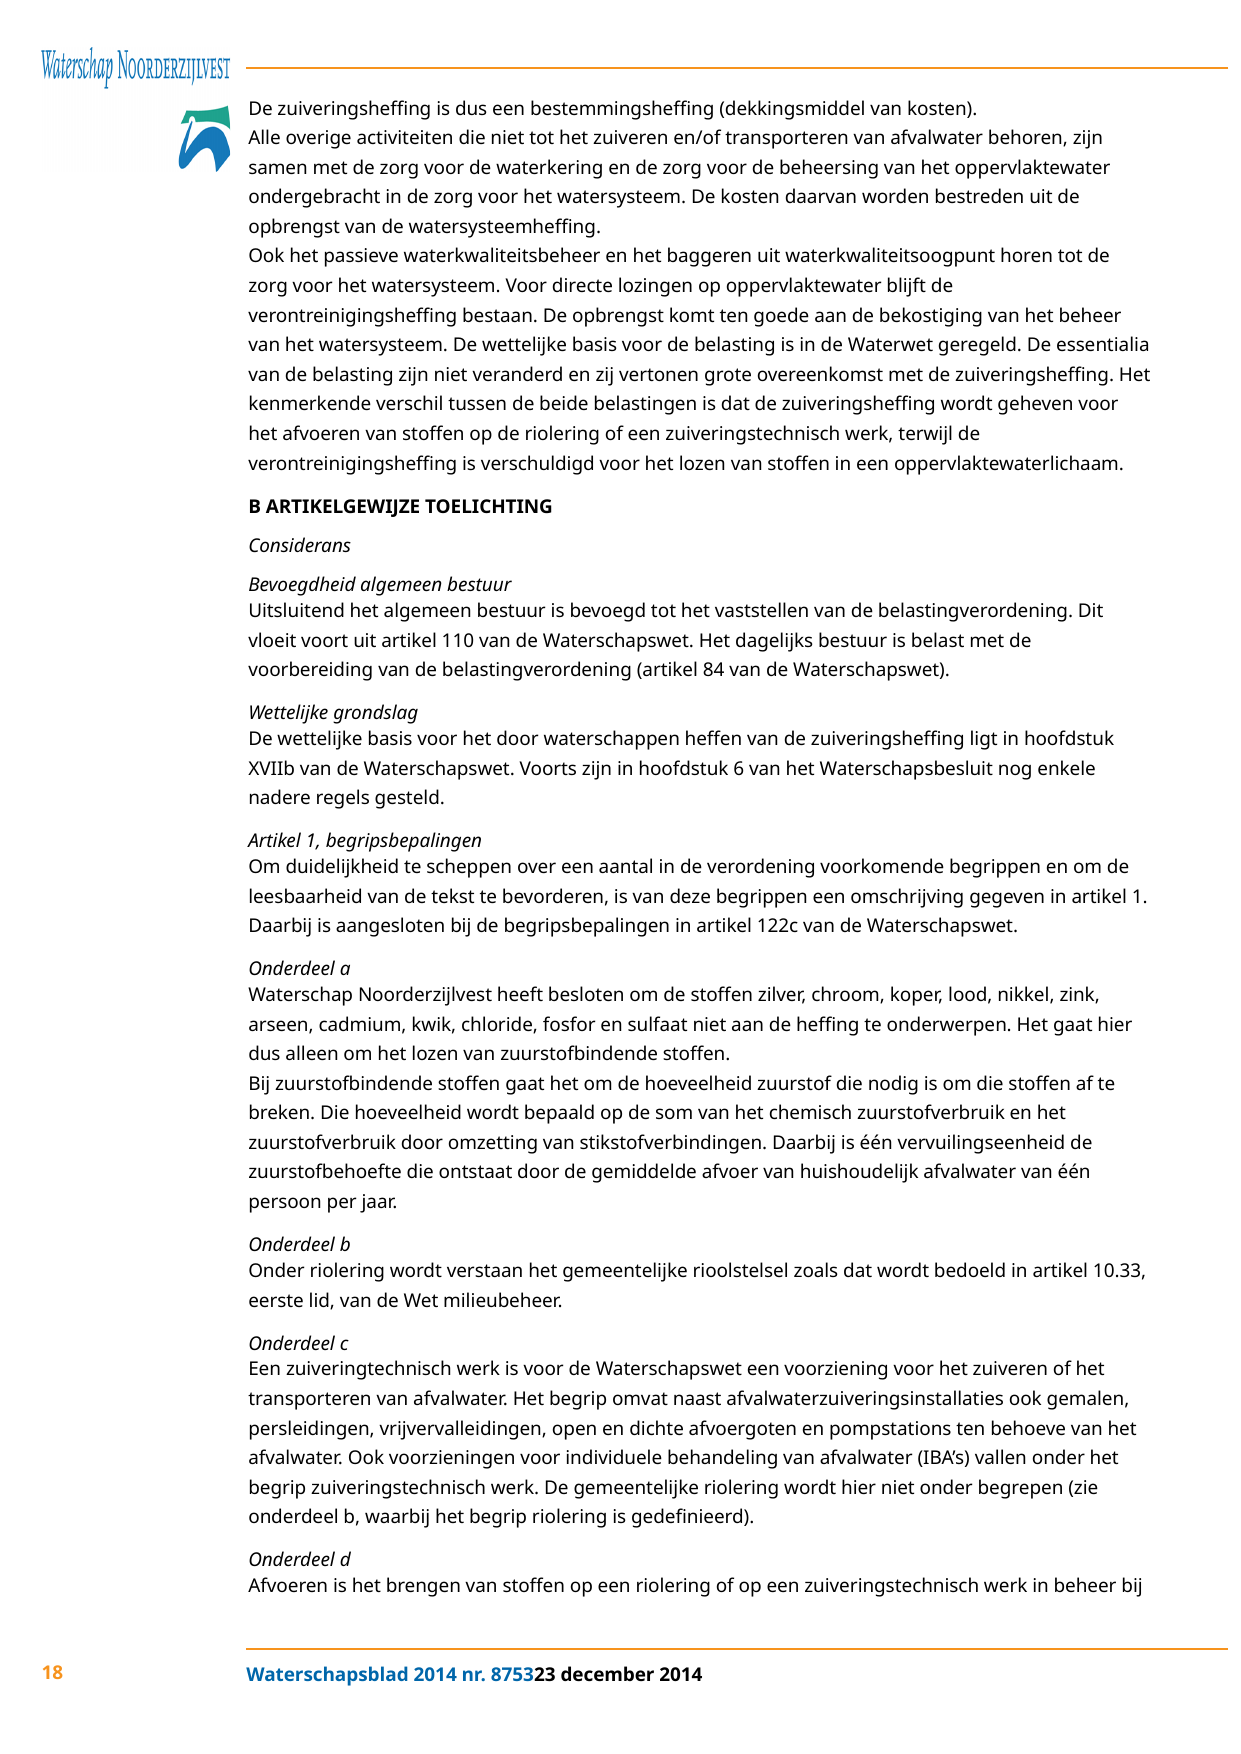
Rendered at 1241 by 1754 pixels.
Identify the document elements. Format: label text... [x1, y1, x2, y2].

picture [41, 47, 231, 172]
text Een zuiveringtechnisch werk is voor de Waterschapswet een voorziening voor het zuiveren of het transporteren van afvalwater. Het begrip omvat naast afvalwaterzuiveringsinstallaties ook gemalen, persleidingen, vrijvervalleidingen, open en dichte afvoergoten en pompstations ten behoeve van het afvalwater. Ook voorzieningen voor individuele behandeling van afvalwater (IBA’s) vallen onder het begrip zuiveringstechnisch werk. De gemeentelijke riolering wordt hier niet onder begrepen (zie onderdeel b, waarbij het begrip riolering is gedefinieerd). [248, 1356, 1152, 1529]
text Considerans [248, 532, 1152, 558]
text Onderdeel c [248, 1330, 1152, 1356]
text Ook het passieve waterkwaliteitsbeheer en het baggeren uit waterkwaliteitsoogpunt horen tot de zorg voor het watersysteem. Voor directe lozingen op oppervlaktewater blijft de verontreinigingsheffing bestaan. De opbrengst komt ten goede aan de bekostiging van het beheer van het watersysteem. De wettelijke basis voor de belasting is in de Waterwet geregeld. De essentialia van de belasting zijn niet veranderd en zij vertonen grote overeenkomst met de zuiveringsheffing. Het kenmerkende verschil tussen de beide belastingen is dat de zuiveringsheffing wordt geheven voor het afvoeren van stoffen op de riolering of een zuiveringstechnisch werk, terwijl de verontreinigingsheffing is verschuldigd voor het lozen van stoffen in een oppervlaktewaterlichaam. [248, 243, 1152, 476]
text Bij zuurstofbindende stoffen gaat het om de hoeveelheid zuurstof die nodig is om die stoffen af te breken. Die hoeveelheid wordt bepaald op de som van het chemisch zuurstofverbruik en het zuurstofverbruik door omzetting van stikstofverbindingen. Daarbij is één vervuilingseenheid de zuurstofbehoefte die ontstaat door de gemiddelde afvoer van huishoudelijk afvalwater van één persoon per jaar. [248, 1070, 1152, 1214]
text Uitsluitend het algemeen bestuur is bevoegd tot het vaststellen van de belastingverordening. Dit vloeit voort uit artikel 110 van de Waterschapswet. Het dagelijks bestuur is belast met de voorbereiding van de belastingverordening (artikel 84 van de Waterschapswet). [248, 597, 1152, 682]
text B ARTIKELGEWIJZE TOELICHTING [248, 493, 1152, 519]
text Onder riolering wordt verstaan het gemeentelijke rioolstelsel zoals dat wordt bedoeld in artikel 10.33, eerste lid, van de Wet milieubeheer. [248, 1257, 1152, 1312]
text Onderdeel d [248, 1547, 1152, 1572]
text De zuiveringsheffing is dus een bestemmingsheffing (dekkingsmiddel van kosten). [248, 95, 1152, 121]
text Onderdeel b [248, 1231, 1152, 1257]
text Om duidelijkheid te scheppen over een aantal in de verordening voorkomende begrippen en om de leesbaarheid van de tekst te bevorderen, is van deze begrippen een omschrijving gegeven in artikel 1. Daarbij is aangesloten bij de begripsbepalingen in artikel 122c van de Waterschapswet. [248, 853, 1152, 938]
text Wettelijke grondslag [248, 699, 1152, 725]
text Waterschap Noorderzijlvest heeft besloten om de stoffen zilver, chroom, koper, lood, nikkel, zink, arseen, cadmium, kwik, chloride, fosfor en sulfaat niet aan de heffing te onderwerpen. Het gaat hier dus alleen om het lozen van zuurstofbindende stoffen. [248, 981, 1152, 1066]
text Alle overige activiteiten die niet tot het zuiveren en/of transporteren van afvalwater behoren, zijn samen met de zorg voor de waterkering en de zorg voor de beheersing van het oppervlaktewater ondergebracht in de zorg voor het watersysteem. De kosten daarvan worden bestreden uit de opbrengst van de watersysteemheffing. [248, 124, 1152, 239]
text Afvoeren is het brengen van stoffen op een riolering of op een zuiveringstechnisch werk in beheer bij [248, 1572, 1152, 1598]
text De wettelijke basis voor het door waterschappen heffen van de zuiveringsheffing ligt in hoofdstuk XVIIb van de Waterschapswet. Voorts zijn in hoofdstuk 6 van het Waterschapsbesluit nog enkele nadere regels gesteld. [248, 725, 1152, 810]
text Artikel 1, begripsbepalingen [248, 827, 1152, 853]
text Bevoegdheid algemeen bestuur [248, 571, 1152, 597]
text Onderdeel a [248, 956, 1152, 981]
